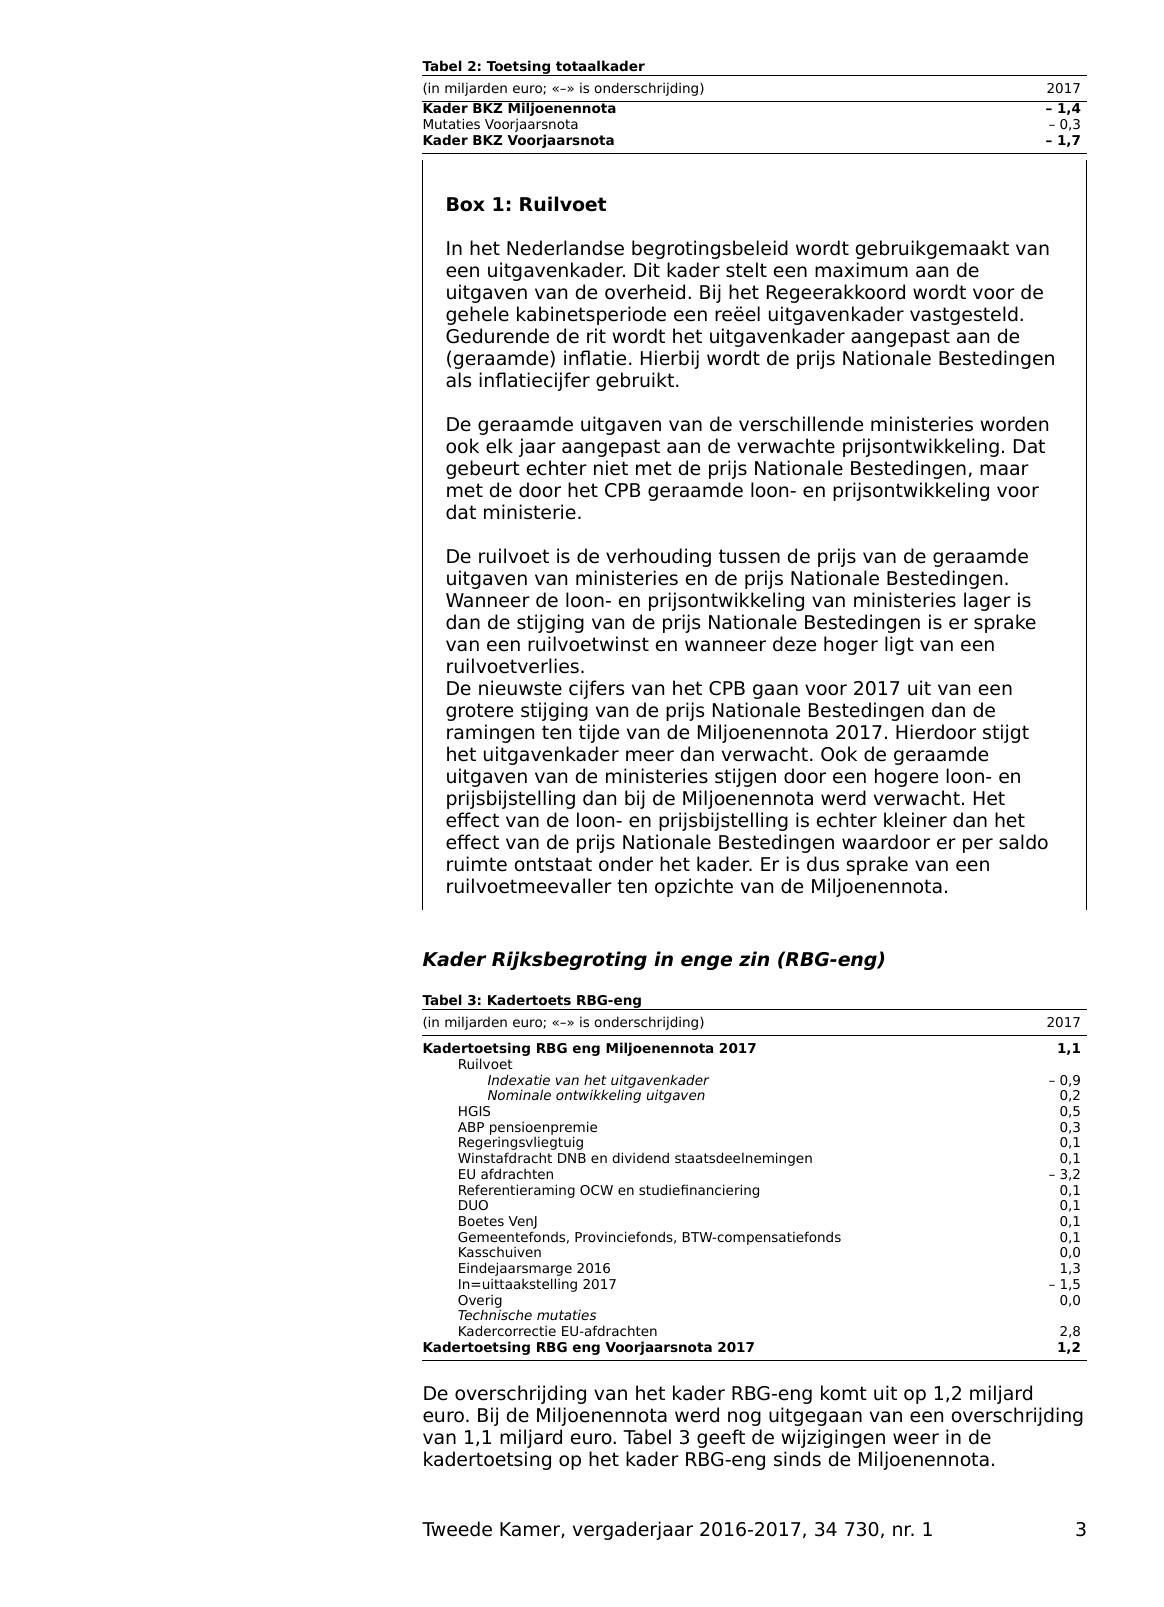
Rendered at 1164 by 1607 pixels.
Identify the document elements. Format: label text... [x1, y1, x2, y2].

table_cell Overig [452, 1293, 968, 1308]
table_cell ABP pensioenpremie [452, 1120, 968, 1135]
table_cell [422, 1057, 452, 1072]
table_cell Gemeentefonds, Provinciefonds, BTW-compensatiefonds [452, 1230, 968, 1245]
table_cell EU afdrachten [452, 1167, 968, 1182]
table_cell Indexatie van het uitgavenkader [481, 1072, 968, 1088]
table_cell Kasschuiven [452, 1245, 968, 1261]
table_cell [452, 1072, 481, 1088]
table_cell – 3,2 [969, 1167, 1087, 1182]
table_cell [422, 1324, 452, 1340]
table_cell [422, 1293, 452, 1308]
table_cell 0,5 [969, 1104, 1087, 1119]
table_cell [422, 1120, 452, 1135]
table_cell 1,1 [969, 1036, 1087, 1057]
table_cell – 1,5 [969, 1277, 1087, 1292]
table_cell [422, 1104, 452, 1119]
table_cell – 1,7 [969, 133, 1087, 153]
table_cell Kadertoetsing RBG eng Voorjaarsnota 2017 [422, 1340, 968, 1360]
table_cell Nominale ontwikkeling uitgaven [481, 1088, 968, 1104]
subtitle Kader Rijksbegroting in enge zin (RBG-eng) [422, 949, 1087, 971]
table_cell 0,1 [969, 1198, 1087, 1214]
table_cell – 1,4 [969, 102, 1087, 117]
table_cell Kader BKZ Miljoenennota [422, 102, 968, 117]
table_cell (in miljarden euro; «–» is onderschrijding) [422, 76, 968, 101]
table_header Tabel 3: Kadertoets RBG-eng [422, 993, 1087, 1009]
table_cell [422, 1308, 452, 1324]
table_cell 1,3 [969, 1261, 1087, 1277]
table_cell 1,2 [969, 1340, 1087, 1360]
table_cell 0,0 [969, 1293, 1087, 1308]
table_cell [422, 1183, 452, 1198]
table_cell [422, 1167, 452, 1182]
table_cell Technische mutaties [452, 1308, 968, 1324]
table_cell 0,2 [969, 1088, 1087, 1104]
table_cell Kadertoetsing RBG eng Miljoenennota 2017 [422, 1036, 968, 1057]
table_cell [422, 1135, 452, 1151]
table_cell [422, 1261, 452, 1277]
table_cell HGIS [452, 1104, 968, 1119]
table_cell DUO [452, 1198, 968, 1214]
table_cell [422, 1072, 452, 1088]
table_cell [422, 1277, 452, 1292]
table_cell 2017 [969, 1010, 1087, 1035]
table_cell [422, 1198, 452, 1214]
table_cell 0,1 [969, 1214, 1087, 1229]
table_cell (in miljarden euro; «–» is onderschrijding) [422, 1010, 968, 1035]
table_cell 0,0 [969, 1245, 1087, 1261]
table_cell Eindejaarsmarge 2016 [452, 1261, 968, 1277]
table_cell 2,8 [969, 1324, 1087, 1340]
table_cell [969, 1057, 1087, 1072]
table_header Box 1: Ruilvoet In het Nederlandse begrotingsbeleid wordt gebruikgemaakt van een uitgavenkader. Dit kader stelt een maximum aan de uitgaven van de overheid. Bij het Regeerakkoord wordt voor de gehele kabinetsperiode een reëel uitgavenkader vastgesteld. Gedurende de rit wordt het uitgavenkader aangepast aan de (geraamde) inflatie. Hierbij wordt de prijs Nationale Bestedingen als inflatiecijfer gebruikt. De geraamde uitgaven van de verschillende ministeries worden ook elk jaar aangepast aan de verwachte prijsontwikkeling. Dat gebeurt echter niet met de prijs Nationale Bestedingen, maar met de door het CPB geraamde loon- en prijsontwikkeling voor dat ministerie. De ruilvoet is de verhouding tussen de prijs van de geraamde uitgaven van ministeries en de prijs Nationale Bestedingen. Wanneer de loon- en prijsontwikkeling van ministeries lager is dan de stijging van de prijs Nationale Bestedingen is er sprake van een ruilvoetwinst en wanneer deze hoger ligt van een ruilvoetverlies. De nieuwste cijfers van het CPB gaan voor 2017 uit van een grotere stijging van de prijs Nationale Bestedingen dan de ramingen ten tijde van de Miljoenennota 2017. Hierdoor stijgt het uitgavenkader meer dan verwacht. Ook de geraamde uitgaven van de ministeries stijgen door een hogere loon- en prijsbijstelling dan bij de Miljoenennota werd verwacht. Het effect van de loon- en prijsbijstelling is echter kleiner dan het effect van de prijs Nationale Bestedingen waardoor er per saldo ruimte ontstaat onder het kader. Er is dus sprake van een ruilvoetmeevaller ten opzichte van de Miljoenennota. [423, 160, 1086, 909]
table_cell Regeringsvliegtuig [452, 1135, 968, 1151]
table_header Tabel 2: Toetsing totaalkader [422, 59, 1087, 75]
text De overschrijding van het kader RBG-eng komt uit op 1,2 miljard euro. Bij de Miljoenennota werd nog uitgegaan van een overschrijding van 1,1 miljard euro. Tabel 3 geeft de wijzigingen weer in de kadertoetsing op het kader RBG-eng sinds de Miljoenennota. [422, 1383, 1087, 1471]
table_cell [422, 1088, 452, 1104]
table_cell [422, 1230, 452, 1245]
table_cell Kadercorrectie EU-afdrachten [452, 1324, 968, 1340]
table_cell – 0,3 [969, 117, 1087, 132]
table_cell 0,1 [969, 1135, 1087, 1151]
table_cell Winstafdracht DNB en dividend staatsdeelnemingen [452, 1151, 968, 1167]
table_cell – 0,9 [969, 1072, 1087, 1088]
table_cell 0,1 [969, 1183, 1087, 1198]
table_cell 0,3 [969, 1120, 1087, 1135]
table_cell [422, 1245, 452, 1261]
table_cell Mutaties Voorjaarsnota [422, 117, 968, 132]
table_cell In=uittaakstelling 2017 [452, 1277, 968, 1292]
table_cell [422, 1151, 452, 1167]
table_cell 0,1 [969, 1151, 1087, 1167]
table_cell [452, 1088, 481, 1104]
table_cell Ruilvoet [452, 1057, 968, 1072]
table_cell Referentieraming OCW en studiefinanciering [452, 1183, 968, 1198]
table_cell [969, 1308, 1087, 1324]
table_cell Kader BKZ Voorjaarsnota [422, 133, 968, 153]
table_cell 0,1 [969, 1230, 1087, 1245]
table_cell [422, 1214, 452, 1229]
table_cell 2017 [969, 76, 1087, 101]
table_cell Boetes VenJ [452, 1214, 968, 1229]
